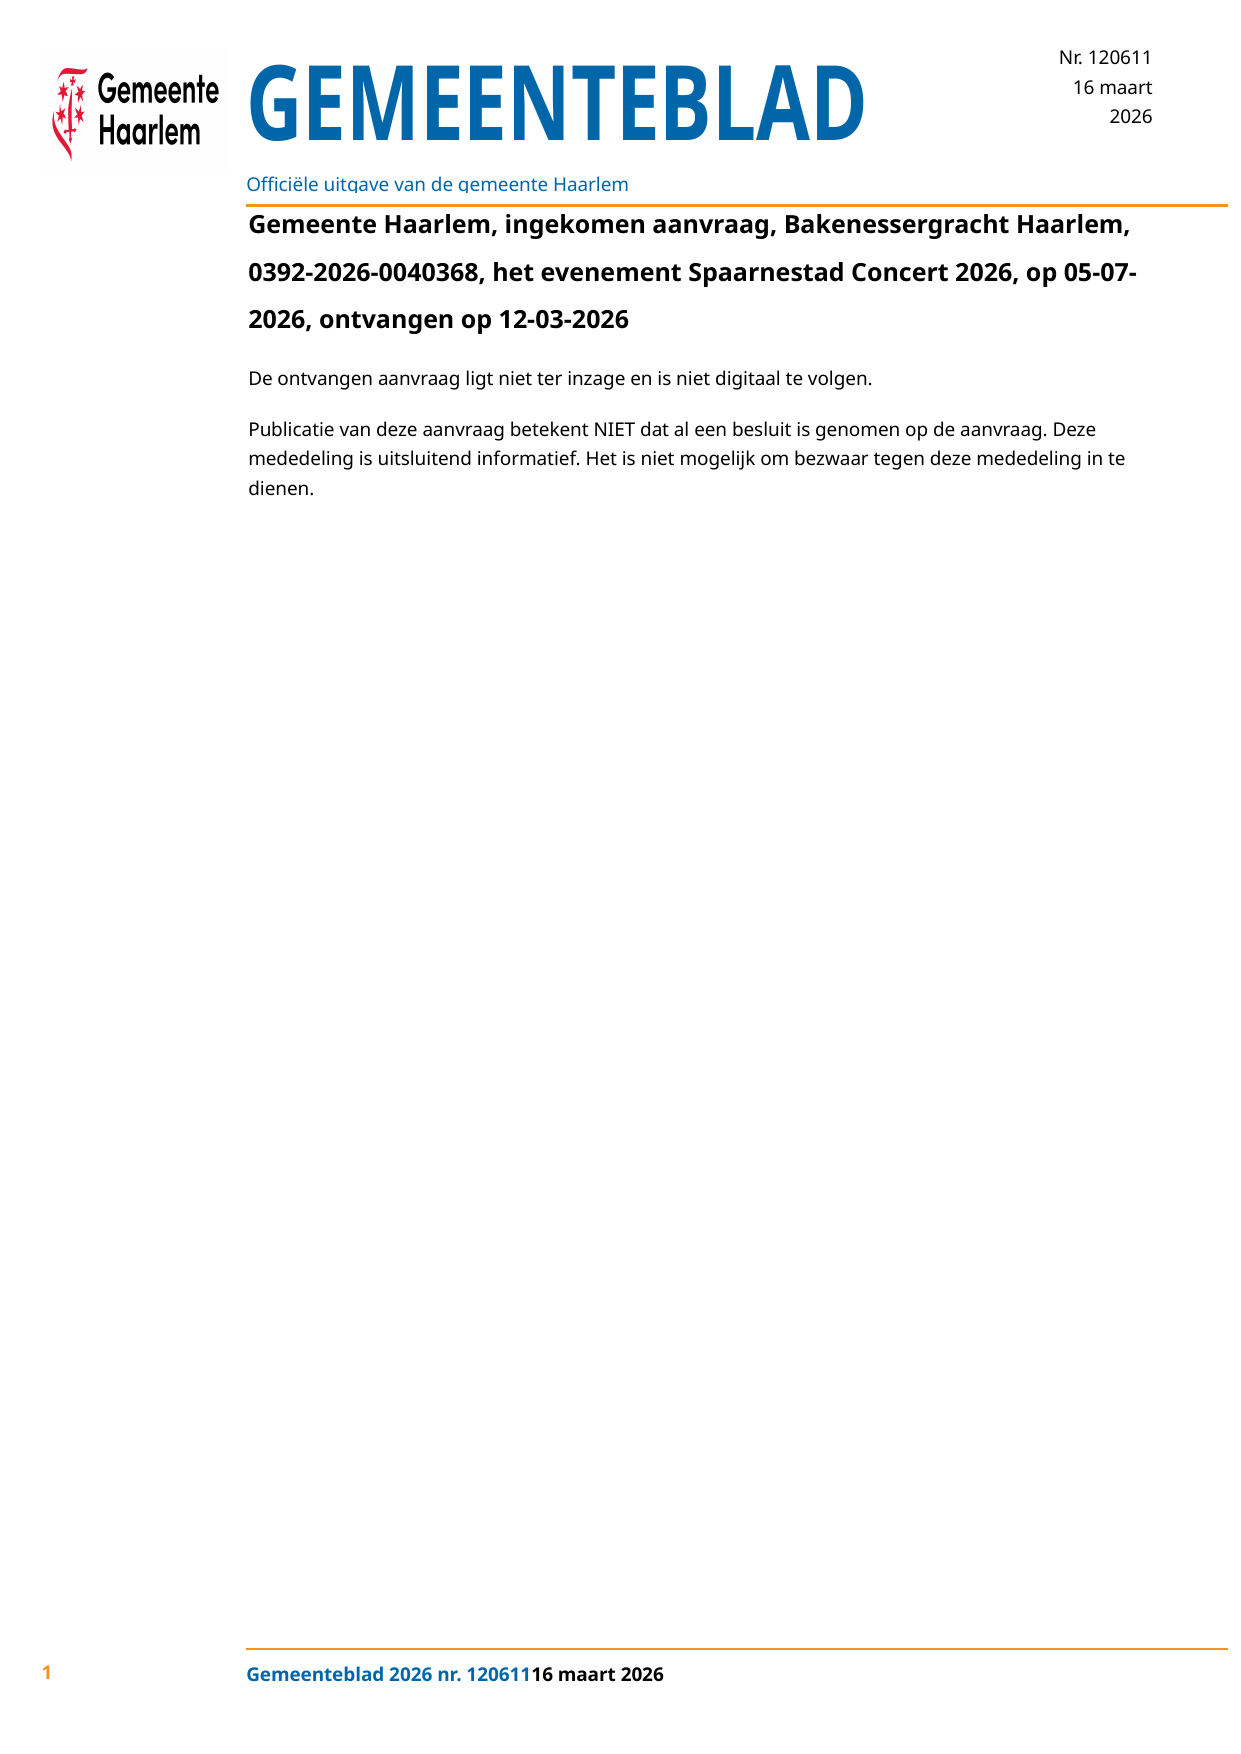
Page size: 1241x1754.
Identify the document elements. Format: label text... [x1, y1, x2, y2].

picture [41, 47, 231, 172]
text Gemeente Haarlem, ingekomen aanvraag, Bakenessergracht Haarlem, 0392-2026-0040368, het evenement Spaarnestad Concert 2026, op 05-07-2026, ontvangen op 12-03-2026 [248, 207, 1152, 336]
text Publicatie van deze aanvraag betekent NIET dat al een besluit is genomen op de aanvraag. Deze mededeling is uitsluitend informatief. Het is niet mogelijk om bezwaar tegen deze mededeling in te dienen. [248, 416, 1152, 501]
text De ontvangen aanvraag ligt niet ter inzage en is niet digitaal te volgen. [248, 366, 1152, 391]
